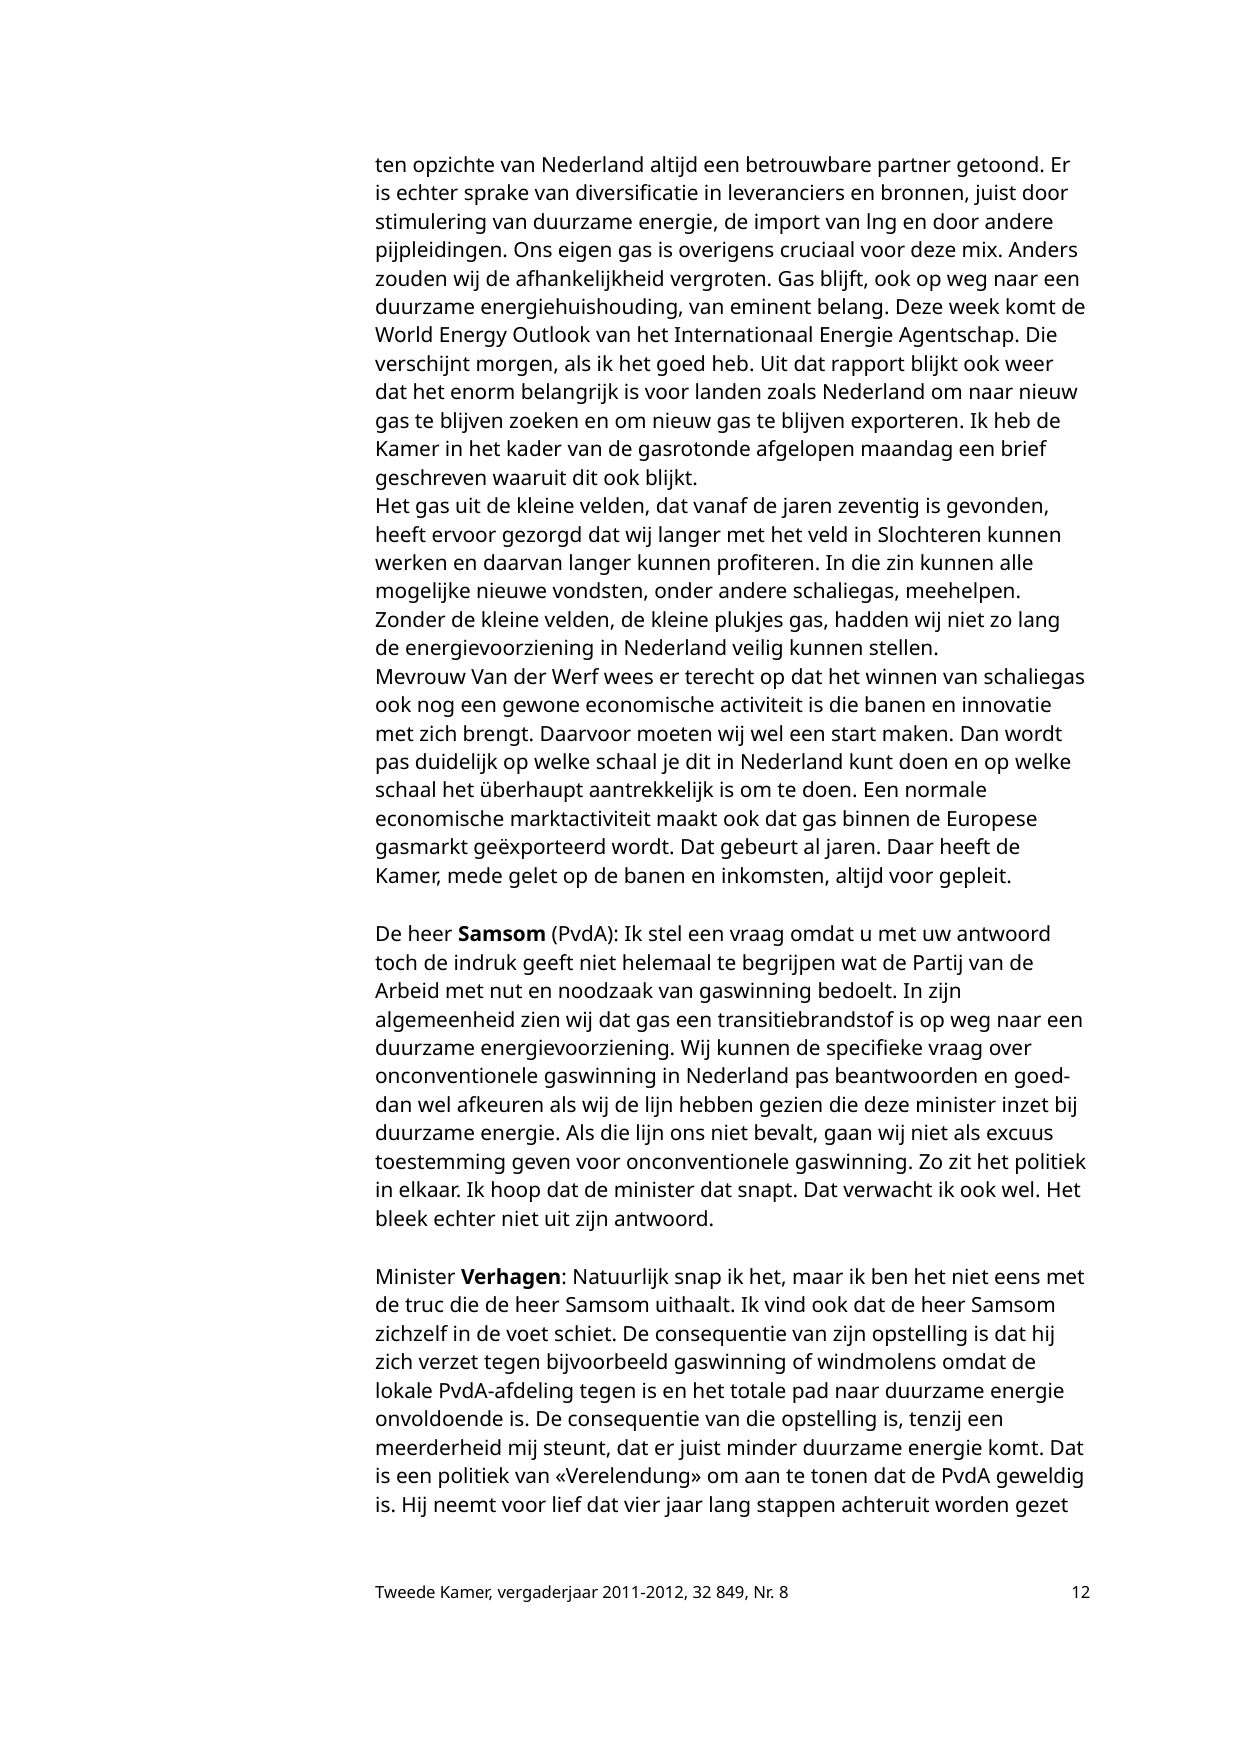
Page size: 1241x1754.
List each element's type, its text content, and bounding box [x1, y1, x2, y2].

text ten opzichte van Nederland altijd een betrouwbare partner getoond. Er is echter sprake van diversificatie in leveranciers en bronnen, juist door stimulering van duurzame energie, de import van lng en door andere pijpleidingen. Ons eigen gas is overigens cruciaal voor deze mix. Anders zouden wij de afhankelijkheid vergroten. Gas blijft, ook op weg naar een duurzame energiehuishouding, van eminent belang. Deze week komt de World Energy Outlook van het Internationaal Energie Agentschap. Die verschijnt morgen, als ik het goed heb. Uit dat rapport blijkt ook weer dat het enorm belangrijk is voor landen zoals Nederland om naar nieuw gas te blijven zoeken en om nieuw gas te blijven exporteren. Ik heb de Kamer in het kader van de gasrotonde afgelopen maandag een brief geschreven waaruit dit ook blijkt. [375, 150, 1090, 491]
text Mevrouw Van der Werf wees er terecht op dat het winnen van schaliegas ook nog een gewone economische activiteit is die banen en innovatie met zich brengt. Daarvoor moeten wij wel een start maken. Dan wordt pas duidelijk op welke schaal je dit in Nederland kunt doen en op welke schaal het überhaupt aantrekkelijk is om te doen. Een normale economische marktactiviteit maakt ook dat gas binnen de Europese gasmarkt geëxporteerd wordt. Dat gebeurt al jaren. Daar heeft de Kamer, mede gelet op de banen en inkomsten, altijd voor gepleit. [375, 662, 1090, 889]
text De heer Samsom (PvdA): Ik stel een vraag omdat u met uw antwoord toch de indruk geeft niet helemaal te begrijpen wat de Partij van de Arbeid met nut en noodzaak van gaswinning bedoelt. In zijn algemeenheid zien wij dat gas een transitiebrandstof is op weg naar een duurzame energievoorziening. Wij kunnen de specifieke vraag over onconventionele gaswinning in Nederland pas beantwoorden en goed- dan wel afkeuren als wij de lijn hebben gezien die deze minister inzet bij duurzame energie. Als die lijn ons niet bevalt, gaan wij niet als excuus toestemming geven voor onconventionele gaswinning. Zo zit het politiek in elkaar. Ik hoop dat de minister dat snapt. Dat verwacht ik ook wel. Het bleek echter niet uit zijn antwoord. [375, 919, 1090, 1232]
text Het gas uit de kleine velden, dat vanaf de jaren zeventig is gevonden, heeft ervoor gezorgd dat wij langer met het veld in Slochteren kunnen werken en daarvan langer kunnen profiteren. In die zin kunnen alle mogelijke nieuwe vondsten, onder andere schaliegas, meehelpen. Zonder de kleine velden, de kleine plukjes gas, hadden wij niet zo lang de energievoorziening in Nederland veilig kunnen stellen. [375, 491, 1090, 662]
text Minister Verhagen: Natuurlijk snap ik het, maar ik ben het niet eens met de truc die de heer Samsom uithaalt. Ik vind ook dat de heer Samsom zichzelf in de voet schiet. De consequentie van zijn opstelling is dat hij zich verzet tegen bijvoorbeeld gaswinning of windmolens omdat de lokale PvdA-afdeling tegen is en het totale pad naar duurzame energie onvoldoende is. De consequentie van die opstelling is, tenzij een meerderheid mij steunt, dat er juist minder duurzame energie komt. Dat is een politiek van «Verelendung» om aan te tonen dat de PvdA geweldig is. Hij neemt voor lief dat vier jaar lang stappen achteruit worden gezet [375, 1262, 1090, 1518]
